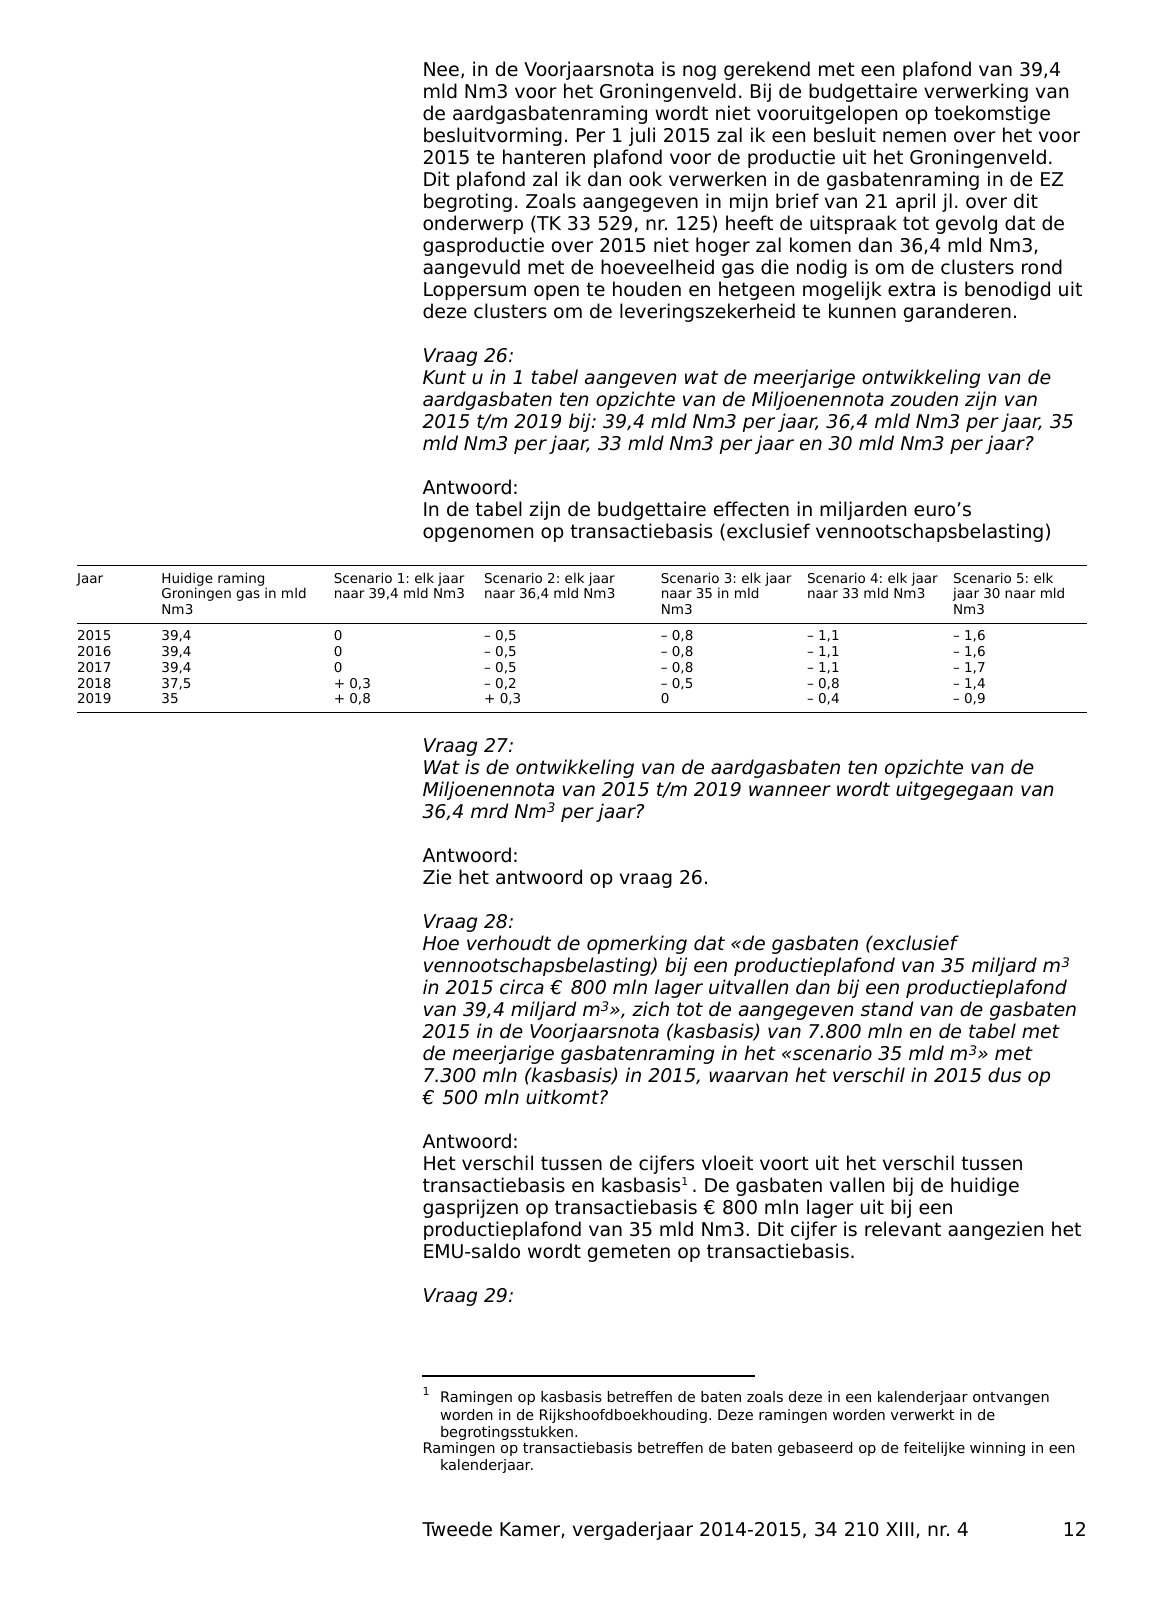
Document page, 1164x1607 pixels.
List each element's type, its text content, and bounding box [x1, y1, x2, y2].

table_cell – 0,5 [478, 624, 655, 644]
table_cell – 1,7 [947, 660, 1087, 675]
text Ramingen op kasbasis betreffen de baten zoals deze in een kalenderjaar ontvangen worden in de Rijkshoofdboekhouding. Deze ramingen worden verwerkt in de begrotingsstukken. [422, 1385, 1087, 1441]
table_header Huidige raming Groningen gas in mld Nm3 [155, 566, 327, 622]
table_cell – 1,1 [801, 624, 947, 644]
table_header Scenario 3: elk jaar naar 35 in mld Nm3 [655, 566, 801, 622]
table_cell 0 [655, 691, 801, 712]
table_cell + 0,3 [478, 691, 655, 712]
table_cell 39,4 [155, 644, 327, 660]
table_header Scenario 2: elk jaar naar 36,4 mld Nm3 [478, 566, 655, 622]
text Hoe verhoudt de opmerking dat «de gasbaten (exclusief vennootschapsbelasting) bij een productieplafond van 35 miljard m3 in 2015 circa € 800 mln lager uitvallen dan bij een productieplafond van 39,4 miljard m3», zich tot de aangegeven stand van de gasbaten 2015 in de Voorjaarsnota (kasbasis) van 7.800 mln en de tabel met de meerjarige gasbatenraming in het «scenario 35 mld m3» met 7.300 mln (kasbasis) in 2015, waarvan het verschil in 2015 dus op € 500 mln uitkomt? [422, 933, 1087, 1109]
text In de tabel zijn de budgettaire effecten in miljarden euro’s opgenomen op transactiebasis (exclusief vennootschapsbelasting) [422, 499, 1087, 543]
table_cell 2018 [77, 675, 155, 691]
text Antwoord: [422, 845, 1087, 867]
table_cell – 0,4 [801, 691, 947, 712]
text Nee, in de Voorjaarsnota is nog gerekend met een plafond van 39,4 mld Nm3 voor het Groningenveld. Bij de budgettaire verwerking van de aardgasbatenraming wordt niet vooruitgelopen op toekomstige besluitvorming. Per 1 juli 2015 zal ik een besluit nemen over het voor 2015 te hanteren plafond voor de productie uit het Groningenveld. Dit plafond zal ik dan ook verwerken in de gasbatenraming in de EZ begroting. Zoals aangegeven in mijn brief van 21 april jl. over dit onderwerp (TK 33 529, nr. 125) heeft de uitspraak tot gevolg dat de gasproductie over 2015 niet hoger zal komen dan 36,4 mld Nm3, aangevuld met de hoeveelheid gas die nodig is om de clusters rond Loppersum open te houden en hetgeen mogelijk extra is benodigd uit deze clusters om de leveringszekerheid te kunnen garanderen. [422, 59, 1087, 323]
text Ramingen op transactiebasis betreffen de baten gebaseerd op de feitelijke winning in een kalenderjaar. [422, 1441, 1087, 1474]
text Vraag 28: [422, 911, 1087, 933]
table_cell 0 [328, 624, 478, 644]
text Zie het antwoord op vraag 26. [422, 867, 1087, 889]
table_cell 2019 [77, 691, 155, 712]
table_cell 2015 [77, 624, 155, 644]
table_header Scenario 4: elk jaar naar 33 mld Nm3 [801, 566, 947, 622]
table_cell 0 [328, 660, 478, 675]
table_cell 2017 [77, 660, 155, 675]
table_cell – 1,4 [947, 675, 1087, 691]
table_cell – 0,8 [655, 644, 801, 660]
text Wat is de ontwikkeling van de aardgasbaten ten opzichte van de Miljoenennota van 2015 t/m 2019 wanneer wordt uitgegegaan van 36,4 mrd Nm3 per jaar? [422, 757, 1087, 823]
table_header Jaar [77, 566, 155, 622]
table_cell + 0,8 [328, 691, 478, 712]
text Antwoord: [422, 1131, 1087, 1153]
table_cell – 0,8 [655, 624, 801, 644]
table_cell 35 [155, 691, 327, 712]
table_cell – 0,8 [655, 660, 801, 675]
table_cell – 0,2 [478, 675, 655, 691]
text Antwoord: [422, 477, 1087, 499]
text Vraag 26: [422, 345, 1087, 367]
table_cell – 0,5 [478, 644, 655, 660]
table_cell 37,5 [155, 675, 327, 691]
table_cell 0 [328, 644, 478, 660]
table_cell – 1,1 [801, 660, 947, 675]
table_cell – 1,1 [801, 644, 947, 660]
table_cell – 1,6 [947, 644, 1087, 660]
text Vraag 27: [422, 735, 1087, 757]
table_cell – 0,9 [947, 691, 1087, 712]
table_cell – 0,5 [655, 675, 801, 691]
table_cell 39,4 [155, 624, 327, 644]
text Het verschil tussen de cijfers vloeit voort uit het verschil tussen transactiebasis en kasbasis. De gasbaten vallen bij de huidige gasprijzen op transactiebasis € 800 mln lager uit bij een productieplafond van 35 mld Nm3. Dit cijfer is relevant aangezien het EMU-saldo wordt gemeten op transactiebasis. [422, 1153, 1087, 1263]
table_cell – 0,8 [801, 675, 947, 691]
table_cell + 0,3 [328, 675, 478, 691]
table_header Scenario 1: elk jaar naar 39,4 mld Nm3 [328, 566, 478, 622]
table_cell – 0,5 [478, 660, 655, 675]
table_cell 2016 [77, 644, 155, 660]
table_cell 39,4 [155, 660, 327, 675]
text Kunt u in 1 tabel aangeven wat de meerjarige ontwikkeling van de aardgasbaten ten opzichte van de Miljoenennota zouden zijn van 2015 t/m 2019 bij: 39,4 mld Nm3 per jaar, 36,4 mld Nm3 per jaar, 35 mld Nm3 per jaar, 33 mld Nm3 per jaar en 30 mld Nm3 per jaar? [422, 367, 1087, 455]
text Vraag 29: [422, 1285, 1087, 1307]
table_header Scenario 5: elk jaar 30 naar mld Nm3 [947, 566, 1087, 622]
table_cell – 1,6 [947, 624, 1087, 644]
